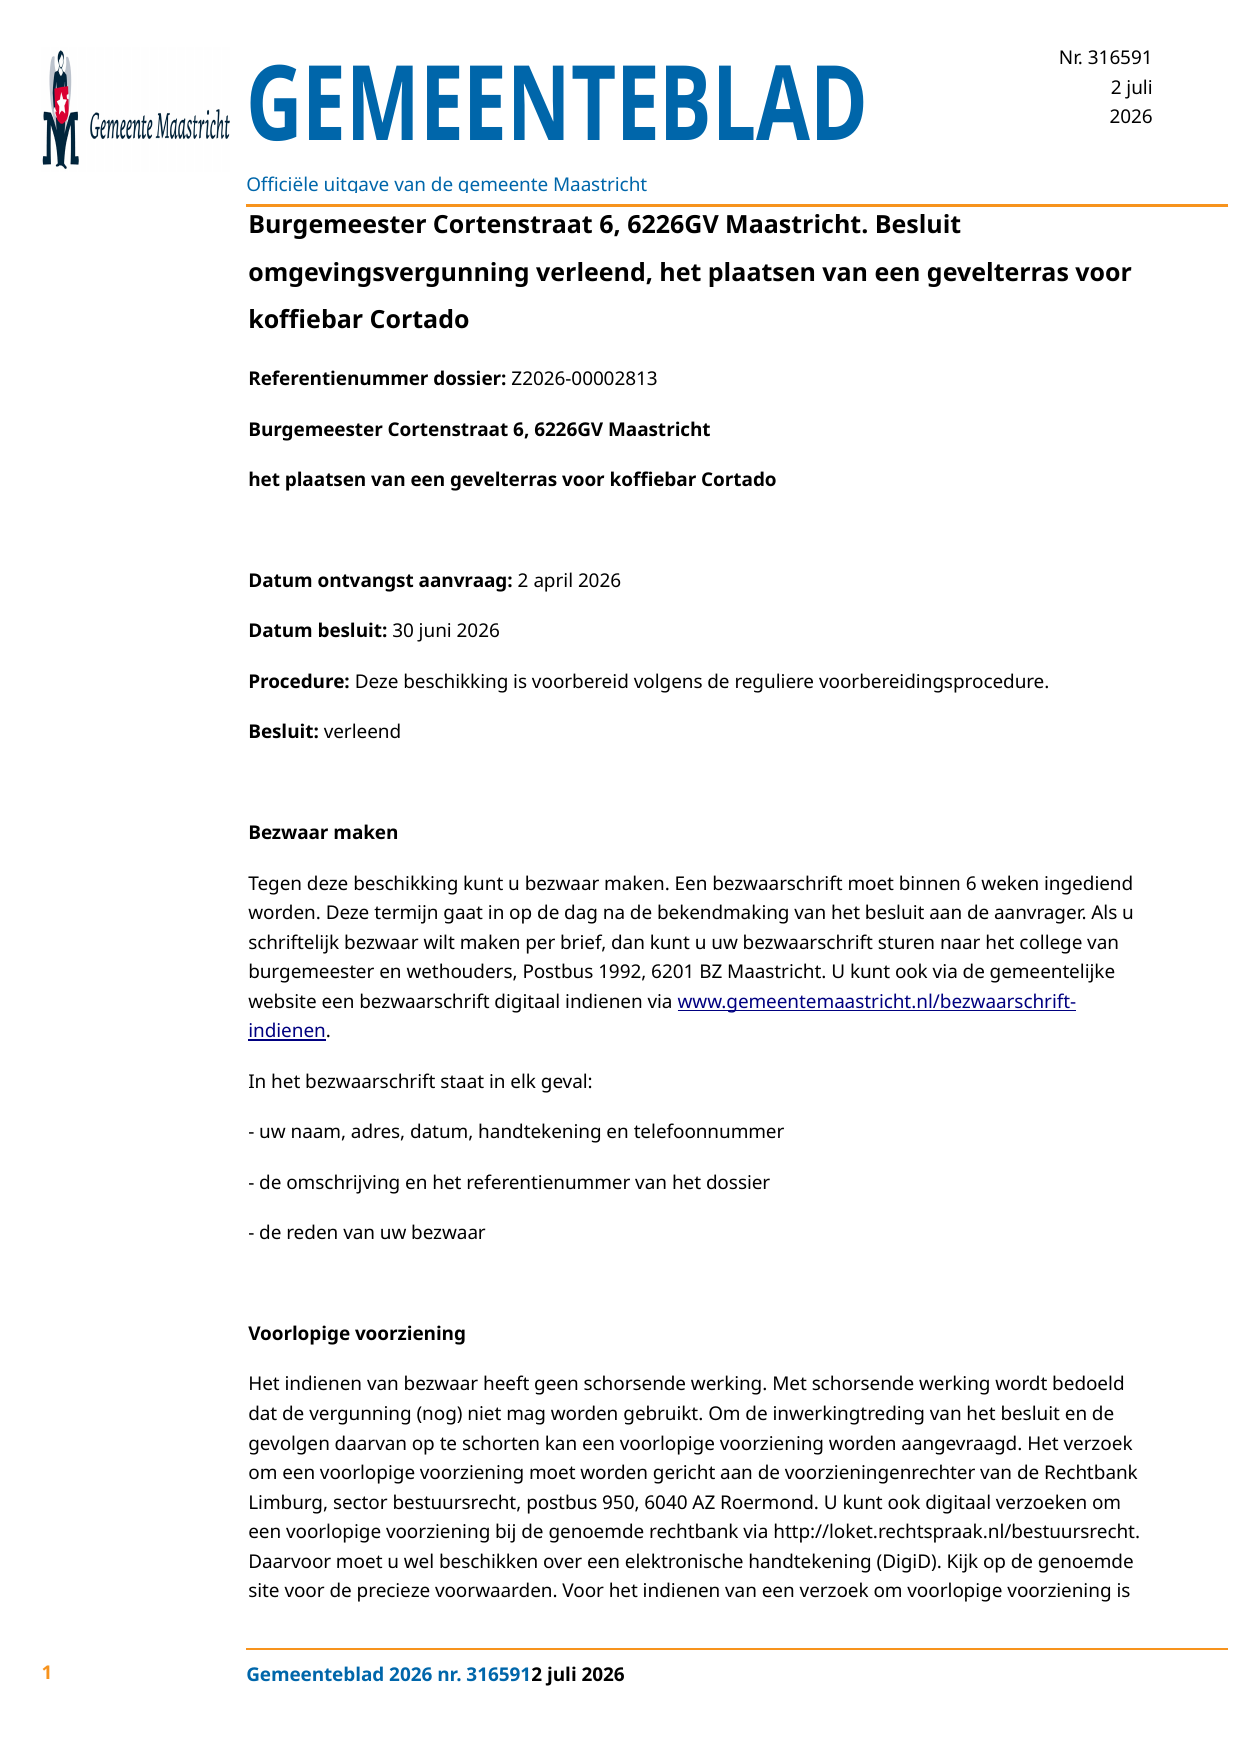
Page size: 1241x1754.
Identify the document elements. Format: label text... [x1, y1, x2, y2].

text Datum ontvangst aanvraag: 2 april 2026 [248, 567, 1152, 593]
text Voorlopige voorziening [248, 1320, 1152, 1346]
text Bezwaar maken [248, 819, 1152, 845]
text - de reden van uw bezwaar [248, 1219, 1152, 1245]
text het plaatsen van een gevelterras voor koffiebar Cortado [248, 466, 1152, 492]
text In het bezwaarschrift staat in elk geval: [248, 1068, 1152, 1094]
text Procedure: Deze beschikking is voorbereid volgens de reguliere voorbereidingsprocedure. [248, 668, 1152, 694]
text Tegen deze beschikking kunt u bezwaar maken. Een bezwaarschrift moet binnen 6 weken ingediend worden. Deze termijn gaat in op de dag na de bekendmaking van het besluit aan de aanvrager. Als u schriftelijk bezwaar wilt maken per brief, dan kunt u uw bezwaarschrift sturen naar het college van burgemeester en wethouders, Postbus 1992, 6201 BZ Maastricht. U kunt ook via de gemeentelijke website een bezwaarschrift digitaal indienen via www.gemeentemaastricht.nl/bezwaarschrift-indienen. [248, 870, 1152, 1043]
text Het indienen van bezwaar heeft geen schorsende werking. Met schorsende werking wordt bedoeld dat de vergunning (nog) niet mag worden gebruikt. Om de inwerkingtreding van het besluit en de gevolgen daarvan op te schorten kan een voorlopige voorziening worden aangevraagd. Het verzoek om een voorlopige voorziening moet worden gericht aan de voorzieningenrechter van de Rechtbank Limburg, sector bestuursrecht, postbus 950, 6040 AZ Roermond. U kunt ook digitaal verzoeken om een voorlopige voorziening bij de genoemde rechtbank via http://loket.rechtspraak.nl/bestuursrecht. Daarvoor moet u wel beschikken over een elektronische handtekening (DigiD). Kijk op de genoemde site voor de precieze voorwaarden. Voor het indienen van een verzoek om voorlopige voorziening is [248, 1371, 1152, 1603]
text Burgemeester Cortenstraat 6, 6226GV Maastricht [248, 416, 1152, 442]
picture [41, 47, 231, 172]
text Referentienummer dossier: Z2026-00002813 [248, 366, 1152, 391]
text Burgemeester Cortenstraat 6, 6226GV Maastricht. Besluit omgevingsvergunning verleend, het plaatsen van een gevelterras voor koffiebar Cortado [248, 207, 1152, 336]
text Besluit: verleend [248, 718, 1152, 744]
text - uw naam, adres, datum, handtekening en telefoonnummer [248, 1118, 1152, 1144]
text Datum besluit: 30 juni 2026 [248, 618, 1152, 643]
text - de omschrijving en het referentienummer van het dossier [248, 1169, 1152, 1194]
